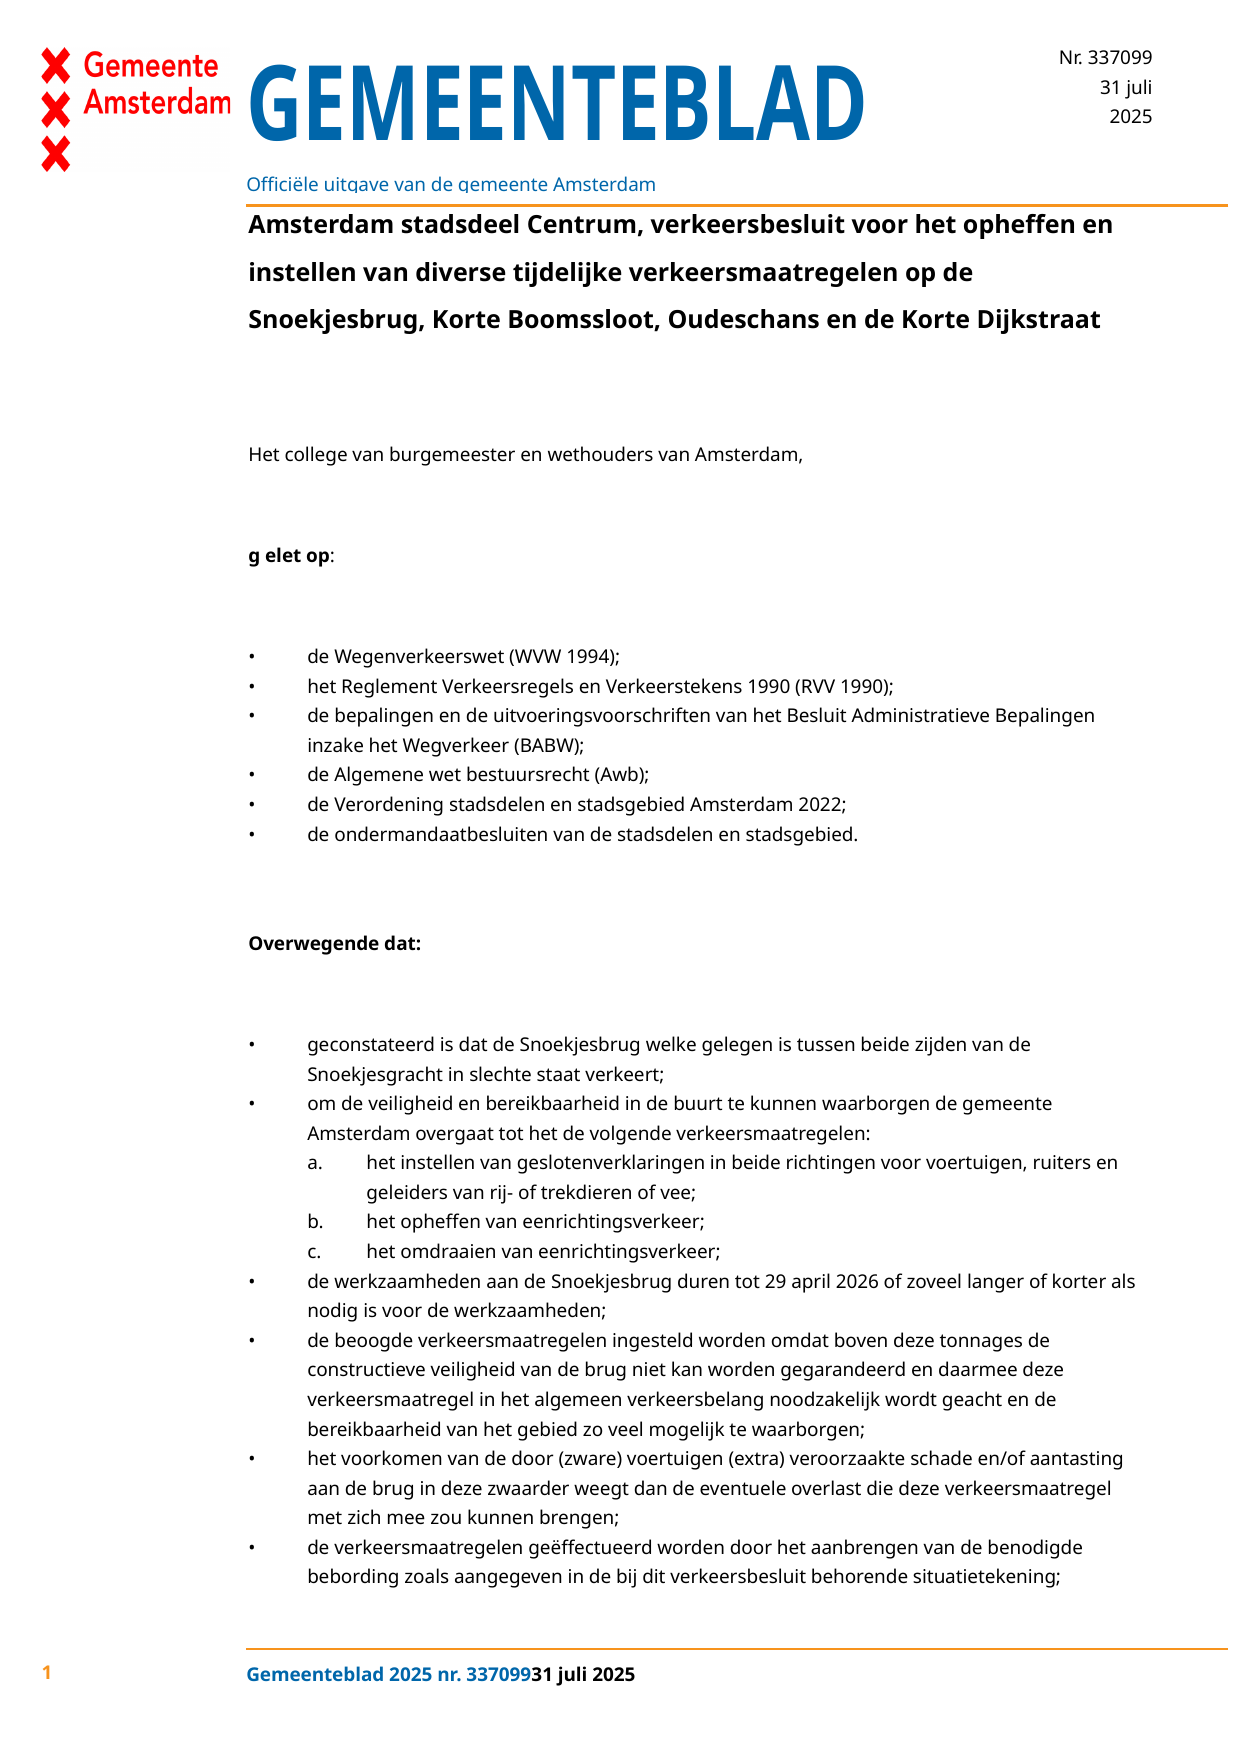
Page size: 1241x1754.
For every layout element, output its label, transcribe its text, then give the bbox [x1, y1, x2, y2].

list de bepalingen en de uitvoeringsvoorschriften van het Besluit Administratieve Bepalingen inzake het Wegverkeer (BABW); [248, 702, 1152, 758]
list het opheffen van eenrichtingsverkeer; [307, 1209, 1152, 1234]
list de Wegenverkeerswet (WVW 1994); [248, 643, 1152, 669]
list de Algemene wet bestuursrecht (Awb); [248, 762, 1152, 787]
picture [41, 47, 231, 172]
text Amsterdam stadsdeel Centrum, verkeersbesluit voor het opheffen en instellen van diverse tijdelijke verkeersmaatregelen op de Snoekjesbrug, Korte Boomssloot, Oudeschans en de Korte Dijkstraat [248, 207, 1152, 336]
list het voorkomen van de door (zware) voertuigen (extra) veroorzaakte schade en/of aantasting aan de brug in deze zwaarder weegt dan de eventuele overlast die deze verkeersmaatregel met zich mee zou kunnen brengen; [248, 1445, 1152, 1530]
list de werkzaamheden aan de Snoekjesbrug duren tot 29 april 2026 of zoveel langer of korter als nodig is voor de werkzaamheden; [248, 1268, 1152, 1323]
list de ondermandaatbesluiten van de stadsdelen en stadsgebied. [248, 821, 1152, 847]
list de Verordening stadsdelen en stadsgebied Amsterdam 2022; [248, 791, 1152, 817]
list het instellen van geslotenverklaringen in beide richtingen voor voertuigen, ruiters en geleiders van rij- of trekdieren of vee; [307, 1149, 1152, 1205]
text Het college van burgemeester en wethouders van Amsterdam, [248, 442, 1152, 467]
text g elet op: [248, 542, 1152, 568]
list het Reglement Verkeersregels en Verkeerstekens 1990 (RVV 1990); [248, 673, 1152, 699]
list om de veiligheid en bereikbaarheid in de buurt te kunnen waarborgen de gemeente Amsterdam overgaat tot het de volgende verkeersmaatregelen: [248, 1090, 1152, 1146]
list geconstateerd is dat de Snoekjesbrug welke gelegen is tussen beide zijden van de Snoekjesgracht in slechte staat verkeert; [248, 1031, 1152, 1087]
list de verkeersmaatregelen geëffectueerd worden door het aanbrengen van de benodigde bebording zoals aangegeven in de bij dit verkeersbesluit behorende situatietekening; [248, 1534, 1152, 1589]
text Overwegende dat: [248, 930, 1152, 956]
list de beoogde verkeersmaatregelen ingesteld worden omdat boven deze tonnages de constructieve veiligheid van de brug niet kan worden gegarandeerd en daarmee deze verkeersmaatregel in het algemeen verkeersbelang noodzakelijk wordt geacht en de bereikbaarheid van het gebied zo veel mogelijk te waarborgen; [248, 1327, 1152, 1442]
list het omdraaien van eenrichtingsverkeer; [307, 1238, 1152, 1264]
